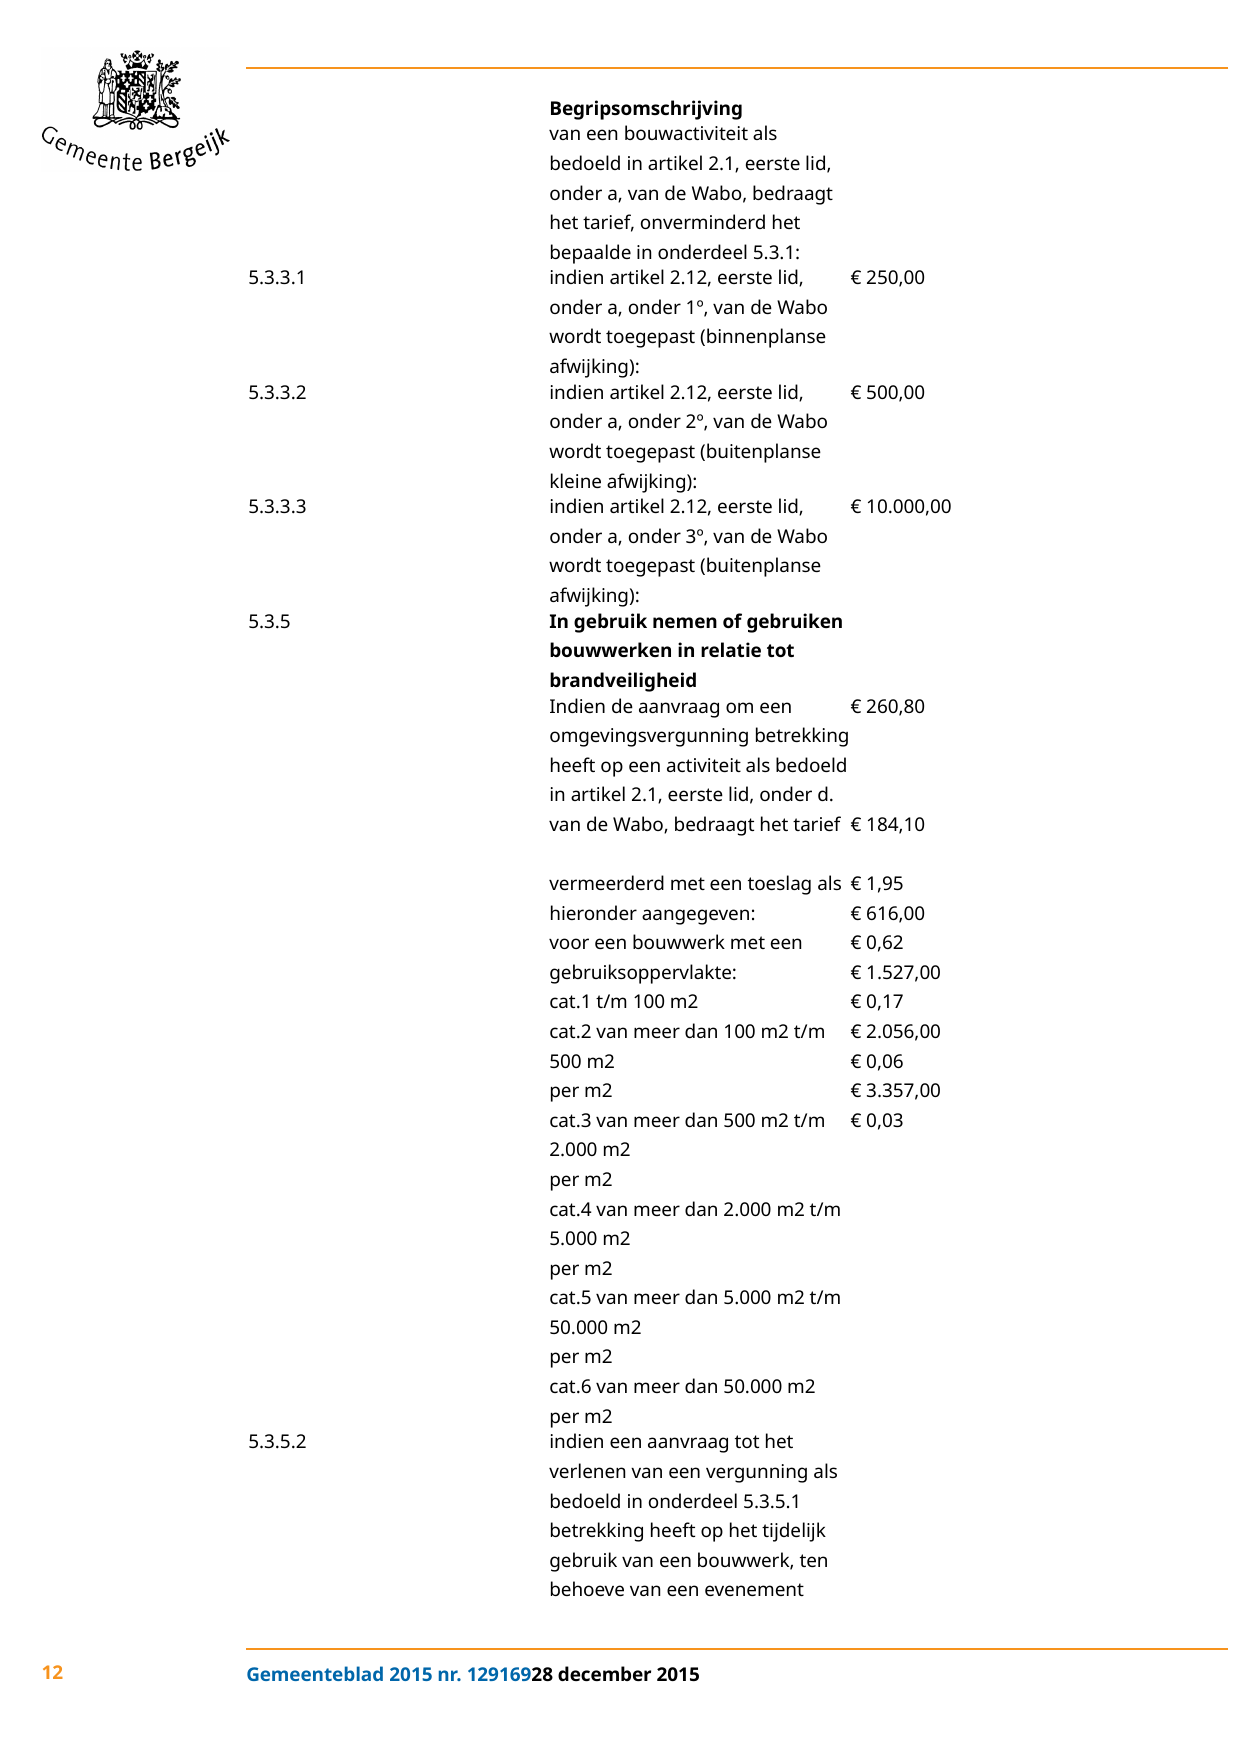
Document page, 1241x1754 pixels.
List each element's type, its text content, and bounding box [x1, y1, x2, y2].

table_cell [850, 608, 1152, 693]
table_cell € 250,00 [850, 265, 1152, 379]
table_cell indien een aanvraag tot het verlenen van een vergunning als bedoeld in onderdeel 5.3.5.1 betrekking heeft op het tijdelijk gebruik van een bouwwerk, ten behoeve van een evenement [549, 1429, 850, 1602]
table_cell indien artikel 2.12, eerste lid, onder a, onder 3º, van de Wabo wordt toegepast (buitenplanse afwijking): [549, 494, 850, 608]
table_cell 5.3.3.2 [248, 379, 549, 493]
table_cell 5.3.5 [248, 608, 549, 693]
table_header Begripsomschrijving [549, 95, 850, 121]
picture [41, 47, 231, 172]
table_cell 5.3.3.3 [248, 494, 549, 608]
table_cell [248, 121, 549, 264]
table_header [248, 95, 549, 121]
table_cell [850, 1429, 1152, 1602]
table_cell 5.3.3.1 [248, 265, 549, 379]
table_cell indien artikel 2.12, eerste lid, onder a, onder 2º, van de Wabo wordt toegepast (buitenplanse kleine afwijking): [549, 379, 850, 493]
table_cell [248, 693, 549, 1429]
table_cell € 260,80 € 184,10 € 1,95 € 616,00 € 0,62 € 1.527,00 € 0,17 € 2.056,00 € 0,06 € 3.357,00 € 0,03 [850, 693, 1152, 1429]
table_cell € 10.000,00 [850, 494, 1152, 608]
table_cell Indien de aanvraag om een omgevingsvergunning betrekking heeft op een activiteit als bedoeld in artikel 2.1, eerste lid, onder d. van de Wabo, bedraagt het tarief vermeerderd met een toeslag als hieronder aangegeven: voor een bouw­werk met een gebruiksoppervlakte: cat.1 t/m 100 m2 cat.2 van meer dan 100 m2 t/m 500 m2 per m2 cat.3 van meer dan 500 m2 t/m 2.000 m2 per m2 cat.4 van meer dan 2.000 m2 t/m 5.000 m2 per m2 cat.5 van meer dan 5.000 m2 t/m 50.000 m2 per m2 cat.6 van meer dan 50.000 m2 per m2 [549, 693, 850, 1429]
table_cell 5.3.5.2 [248, 1429, 549, 1602]
table_cell [850, 121, 1152, 264]
table_cell € 500,00 [850, 379, 1152, 493]
table_cell van een bouwactiviteit als bedoeld in artikel 2.1, eerste lid, onder a, van de Wabo, bedraagt het tarief, onverminderd het bepaalde in onderdeel 5.3.1: [549, 121, 850, 264]
table_cell indien artikel 2.12, eerste lid, onder a, onder 1º, van de Wabo wordt toegepast (binnenplanse afwijking): [549, 265, 850, 379]
table_header [850, 95, 1152, 121]
table_cell In gebruik nemen of gebruiken bouwwerken in relatie tot brandveiligheid [549, 608, 850, 693]
